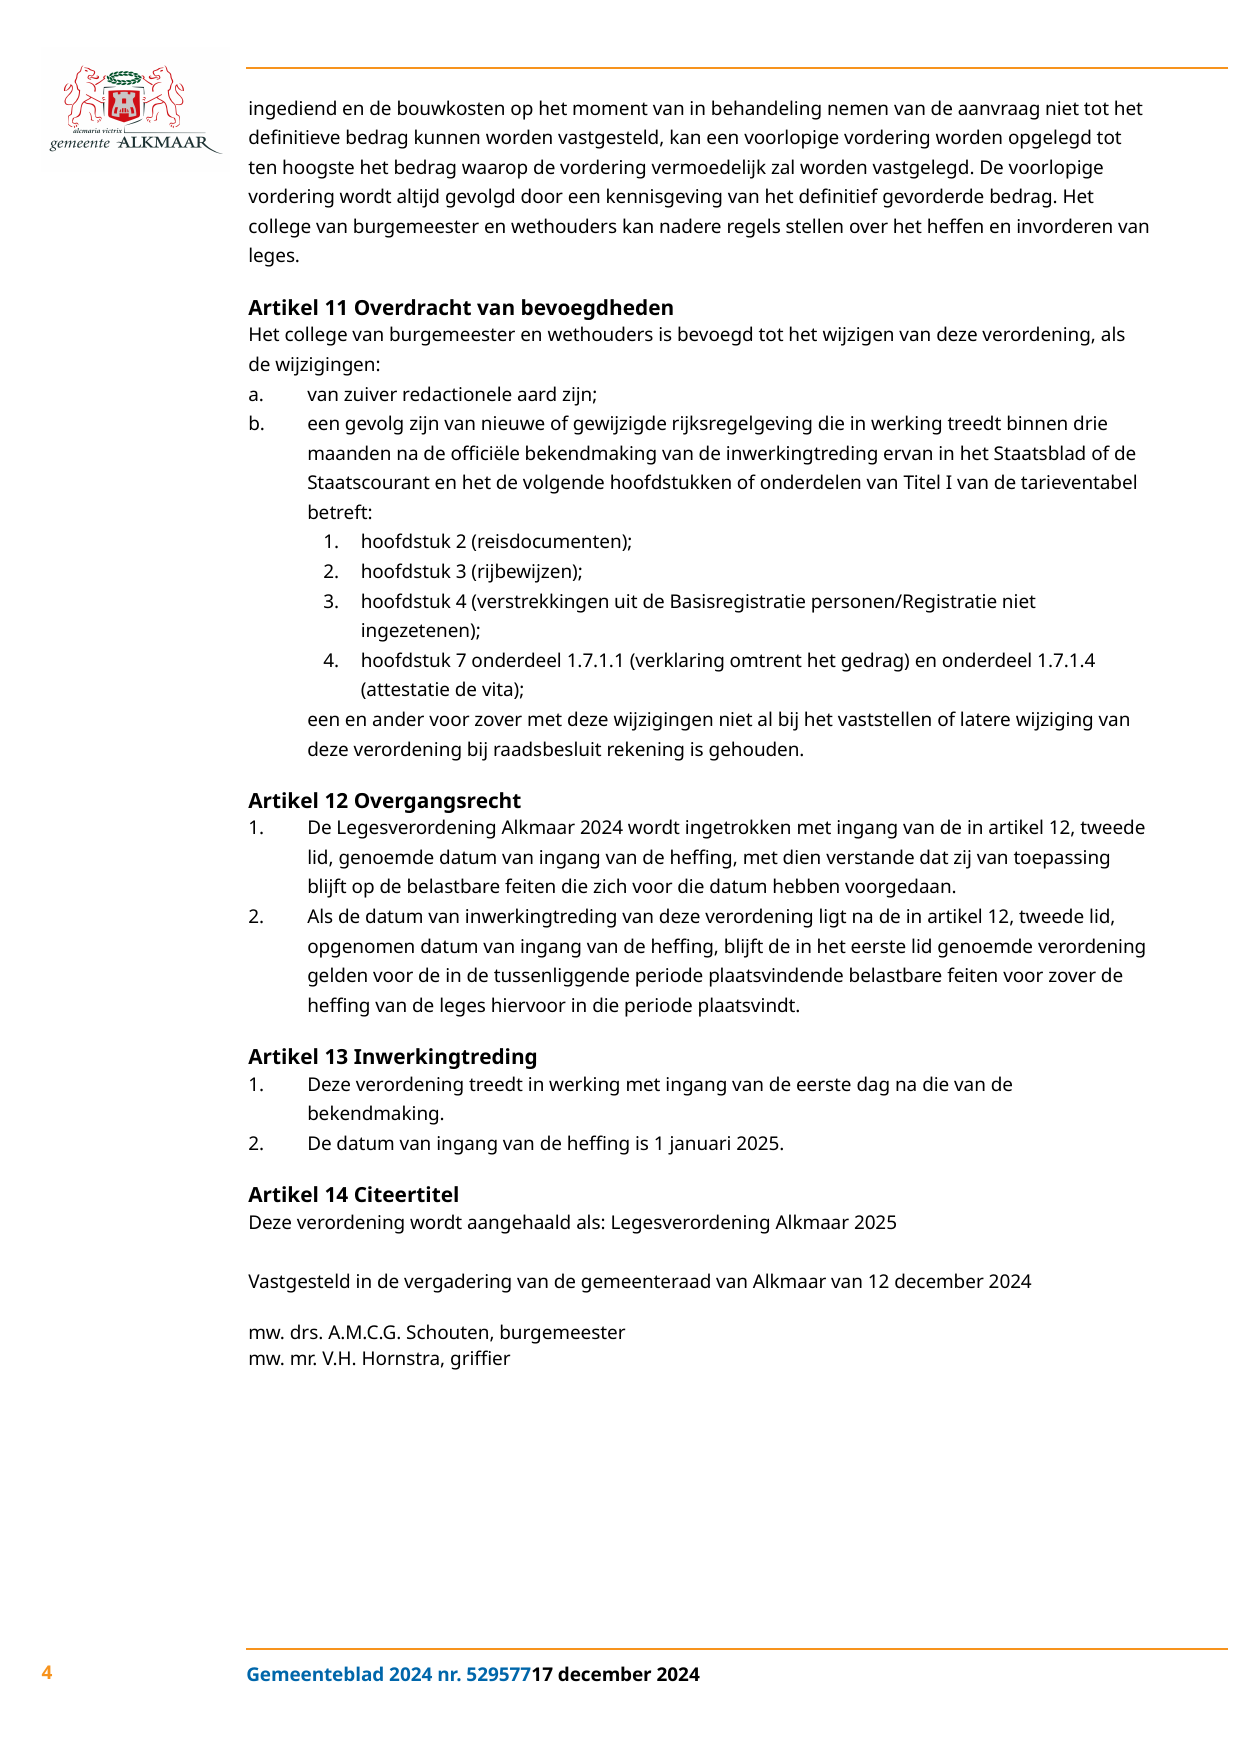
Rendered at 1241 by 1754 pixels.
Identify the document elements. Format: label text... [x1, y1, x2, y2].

list Deze verordening treedt in werking met ingang van de eerste dag na die van de bekendmaking. [248, 1071, 1152, 1126]
text mw. mr. V.H. Hornstra, griffier [248, 1345, 1152, 1371]
list een gevolg zijn van nieuwe of gewijzigde rijksregelgeving die in werking treedt binnen drie maanden na de officiële bekendmaking van de inwerkingtreding ervan in het Staatsblad of de Staatscourant en het de volgende hoofdstukken of onderdelen van Titel I van de tarieventabel betreft: [248, 410, 1152, 525]
list De Legesverordening Alkmaar 2024 wordt ingetrokken met ingang van de in artikel 12, tweede lid, genoemde datum van ingang van de heffing, met dien verstande dat zij van toepassing blijft op de belastbare feiten die zich voor die datum hebben voorgedaan. [248, 814, 1152, 899]
list hoofdstuk 2 (reisdocumenten); [323, 529, 1152, 554]
text Artikel 11 Overdracht van bevoegdheden [248, 293, 1152, 322]
text Vastgesteld in de vergadering van de gemeenteraad van Alkmaar van 12 december 2024 [248, 1268, 1152, 1294]
list van zuiver redactionele aard zijn; [248, 381, 1152, 406]
text Deze verordening wordt aangehaald als: Legesverordening Alkmaar 2025 [248, 1209, 1152, 1235]
list hoofdstuk 7 onderdeel 1.7.1.1 (verklaring omtrent het gedrag) en onderdeel 1.7.1.4 (attestatie de vita); [323, 647, 1152, 702]
text ingediend en de bouwkosten op het moment van in behandeling nemen van de aanvraag niet tot het definitieve bedrag kunnen worden vastgesteld, kan een voorlopige vordering worden opgelegd tot ten hoogste het bedrag waarop de vordering vermoedelijk zal worden vastgelegd. De voorlopige vordering wordt altijd gevolgd door een kennisgeving van het definitief gevorderde bedrag. Het college van burgemeester en wethouders kan nadere regels stellen over het heffen en invorderen van leges. [248, 95, 1152, 268]
text Artikel 14 Citeertitel [248, 1181, 1152, 1209]
text Het college van burgemeester en wethouders is bevoegd tot het wijzigen van deze verordening, als de wijzigingen: [248, 322, 1152, 377]
list Als de datum van inwerkingtreding van deze verordening ligt na de in artikel 12, tweede lid, opgenomen datum van ingang van de heffing, blijft de in het eerste lid genoemde verordening gelden voor de in de tussenliggende periode plaatsvindende belastbare feiten voor zover de heffing van de leges hiervoor in die periode plaatsvindt. [248, 903, 1152, 1018]
list De datum van ingang van de heffing is 1 januari 2025. [248, 1130, 1152, 1156]
text mw. drs. A.M.C.G. Schouten, burgemeester [248, 1319, 1152, 1345]
text Artikel 13 Inwerkingtreding [248, 1042, 1152, 1071]
list hoofdstuk 3 (rijbewijzen); [323, 558, 1152, 584]
list een en ander voor zover met deze wijzigingen niet al bij het vaststellen of latere wijziging van deze verordening bij raadsbesluit rekening is gehouden. [248, 706, 1152, 761]
picture [41, 47, 231, 172]
text Artikel 12 Overgangsrecht [248, 786, 1152, 814]
list hoofdstuk 4 (verstrekkingen uit de Basisregistratie personen/Registratie niet ingezetenen); [323, 588, 1152, 643]
